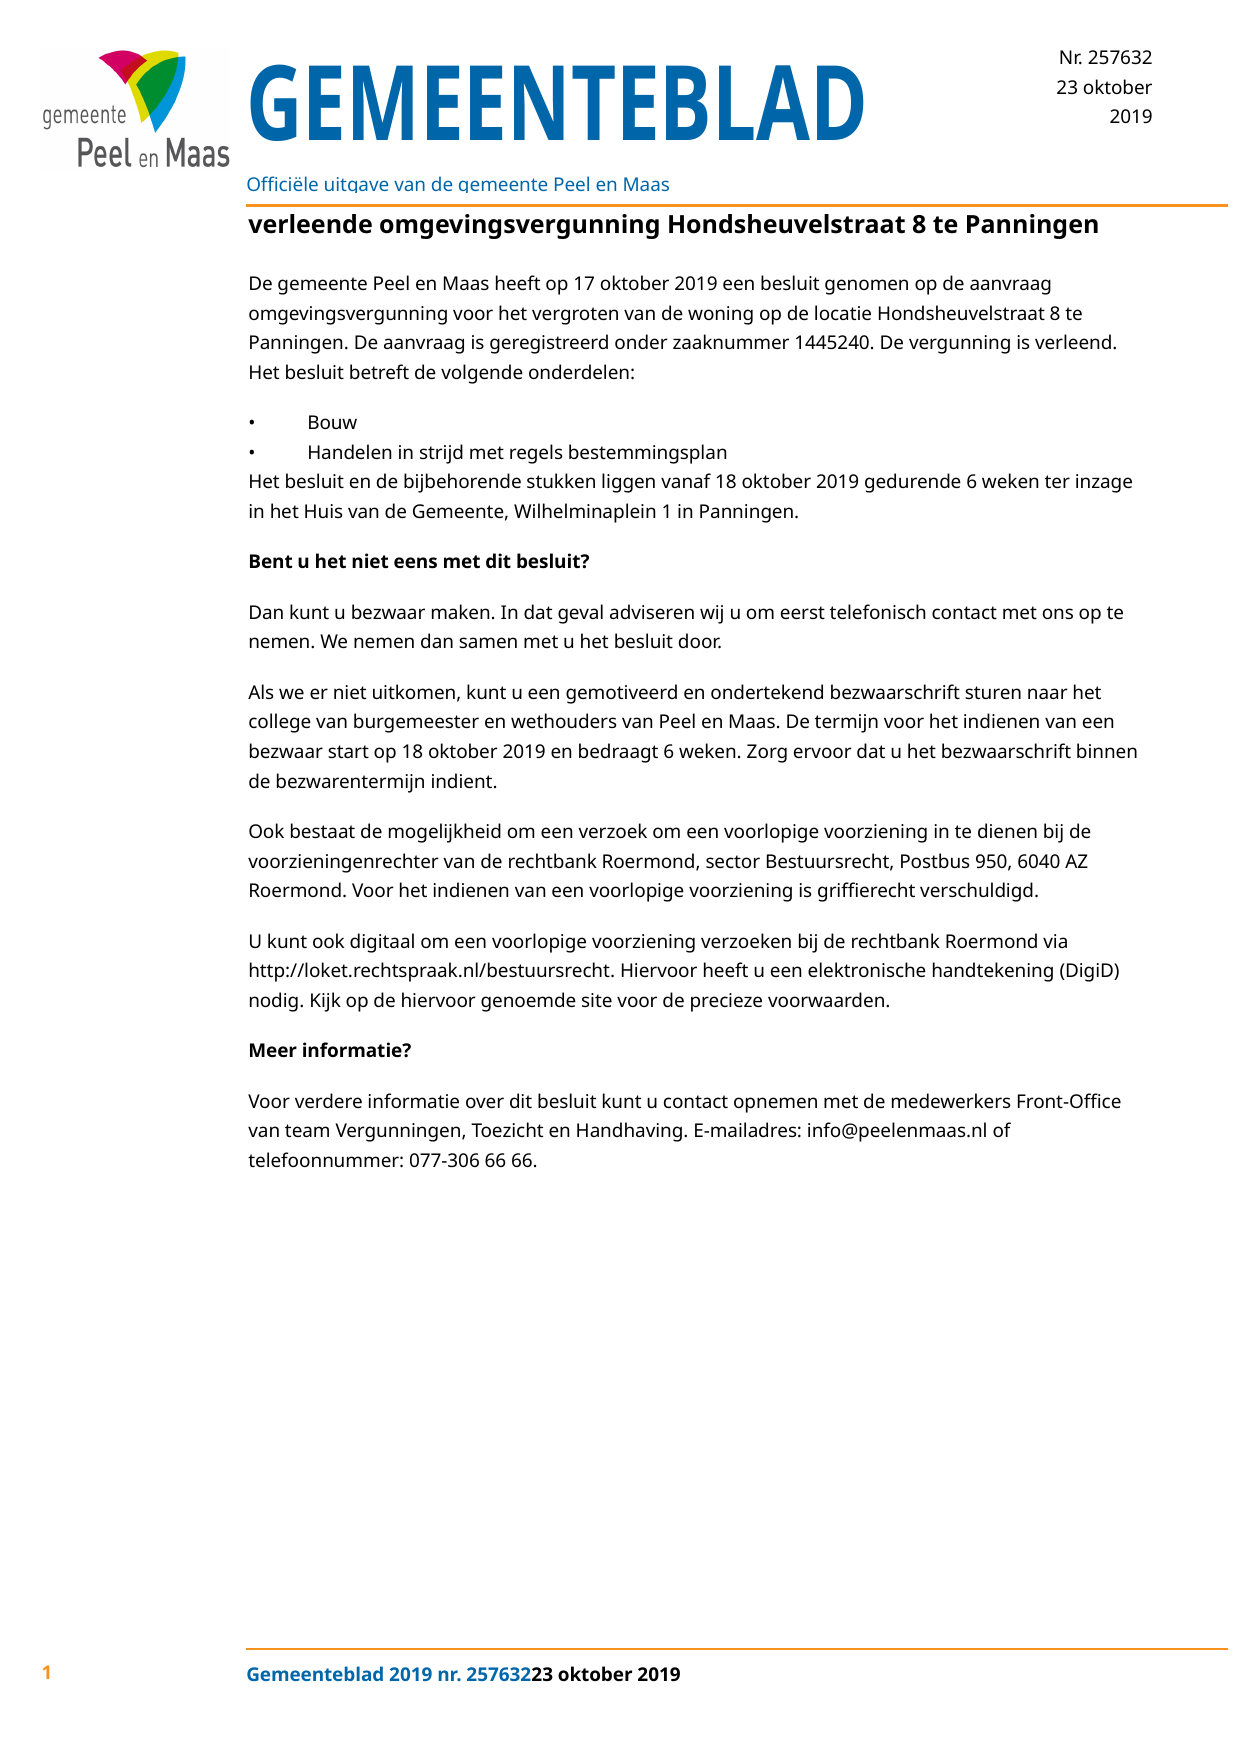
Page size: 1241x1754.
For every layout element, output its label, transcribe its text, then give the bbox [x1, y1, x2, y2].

text De gemeente Peel en Maas heeft op 17 oktober 2019 een besluit genomen op de aanvraag omgevingsvergunning voor het vergroten van de woning op de locatie Hondsheuvelstraat 8 te Panningen. De aanvraag is geregistreerd onder zaaknummer 1445240. De vergunning is verleend. Het besluit betreft de volgende onderdelen: [248, 270, 1152, 385]
text Ook bestaat de mogelijkheid om een verzoek om een voorlopige voorziening in te dienen bij de voorzieningenrechter van de rechtbank Roermond, sector Bestuursrecht, Postbus 950, 6040 AZ Roermond. Voor het indienen van een voorlopige voorziening is griffierecht verschuldigd. [248, 818, 1152, 903]
list Bouw [248, 409, 1152, 435]
text verleende omgevingsvergunning Hondsheuvelstraat 8 te Panningen [248, 207, 1152, 241]
text Bent u het niet eens met dit besluit? [248, 549, 1152, 574]
text Dan kunt u bezwaar maken. In dat geval adviseren wij u om eerst telefonisch contact met ons op te nemen. We nemen dan samen met u het besluit door. [248, 599, 1152, 654]
text Het besluit en de bijbehorende stukken liggen vanaf 18 oktober 2019 gedurende 6 weken ter inzage in het Huis van de Gemeente, Wilhelminaplein 1 in Panningen. [248, 469, 1152, 524]
text Meer informatie? [248, 1037, 1152, 1063]
picture [41, 47, 231, 172]
list Handelen in strijd met regels bestemmingsplan [248, 439, 1152, 465]
text Voor verdere informatie over dit besluit kunt u contact opnemen met de medewerkers Front-Office van team Vergunningen, Toezicht en Handhaving. E-mailadres: info@peelenmaas.nl of telefoonnummer: 077-306 66 66. [248, 1088, 1152, 1173]
text U kunt ook digitaal om een voorlopige voorziening verzoeken bij de rechtbank Roermond via http://loket.rechtspraak.nl/bestuursrecht. Hiervoor heeft u een elektronische handtekening (DigiD) nodig. Kijk op de hiervoor genoemde site voor de precieze voorwaarden. [248, 928, 1152, 1013]
text Als we er niet uitkomen, kunt u een gemotiveerd en ondertekend bezwaarschrift sturen naar het college van burgemeester en wethouders van Peel en Maas. De termijn voor het indienen van een bezwaar start op 18 oktober 2019 en bedraagt 6 weken. Zorg ervoor dat u het bezwaarschrift binnen de bezwarentermijn indient. [248, 679, 1152, 793]
